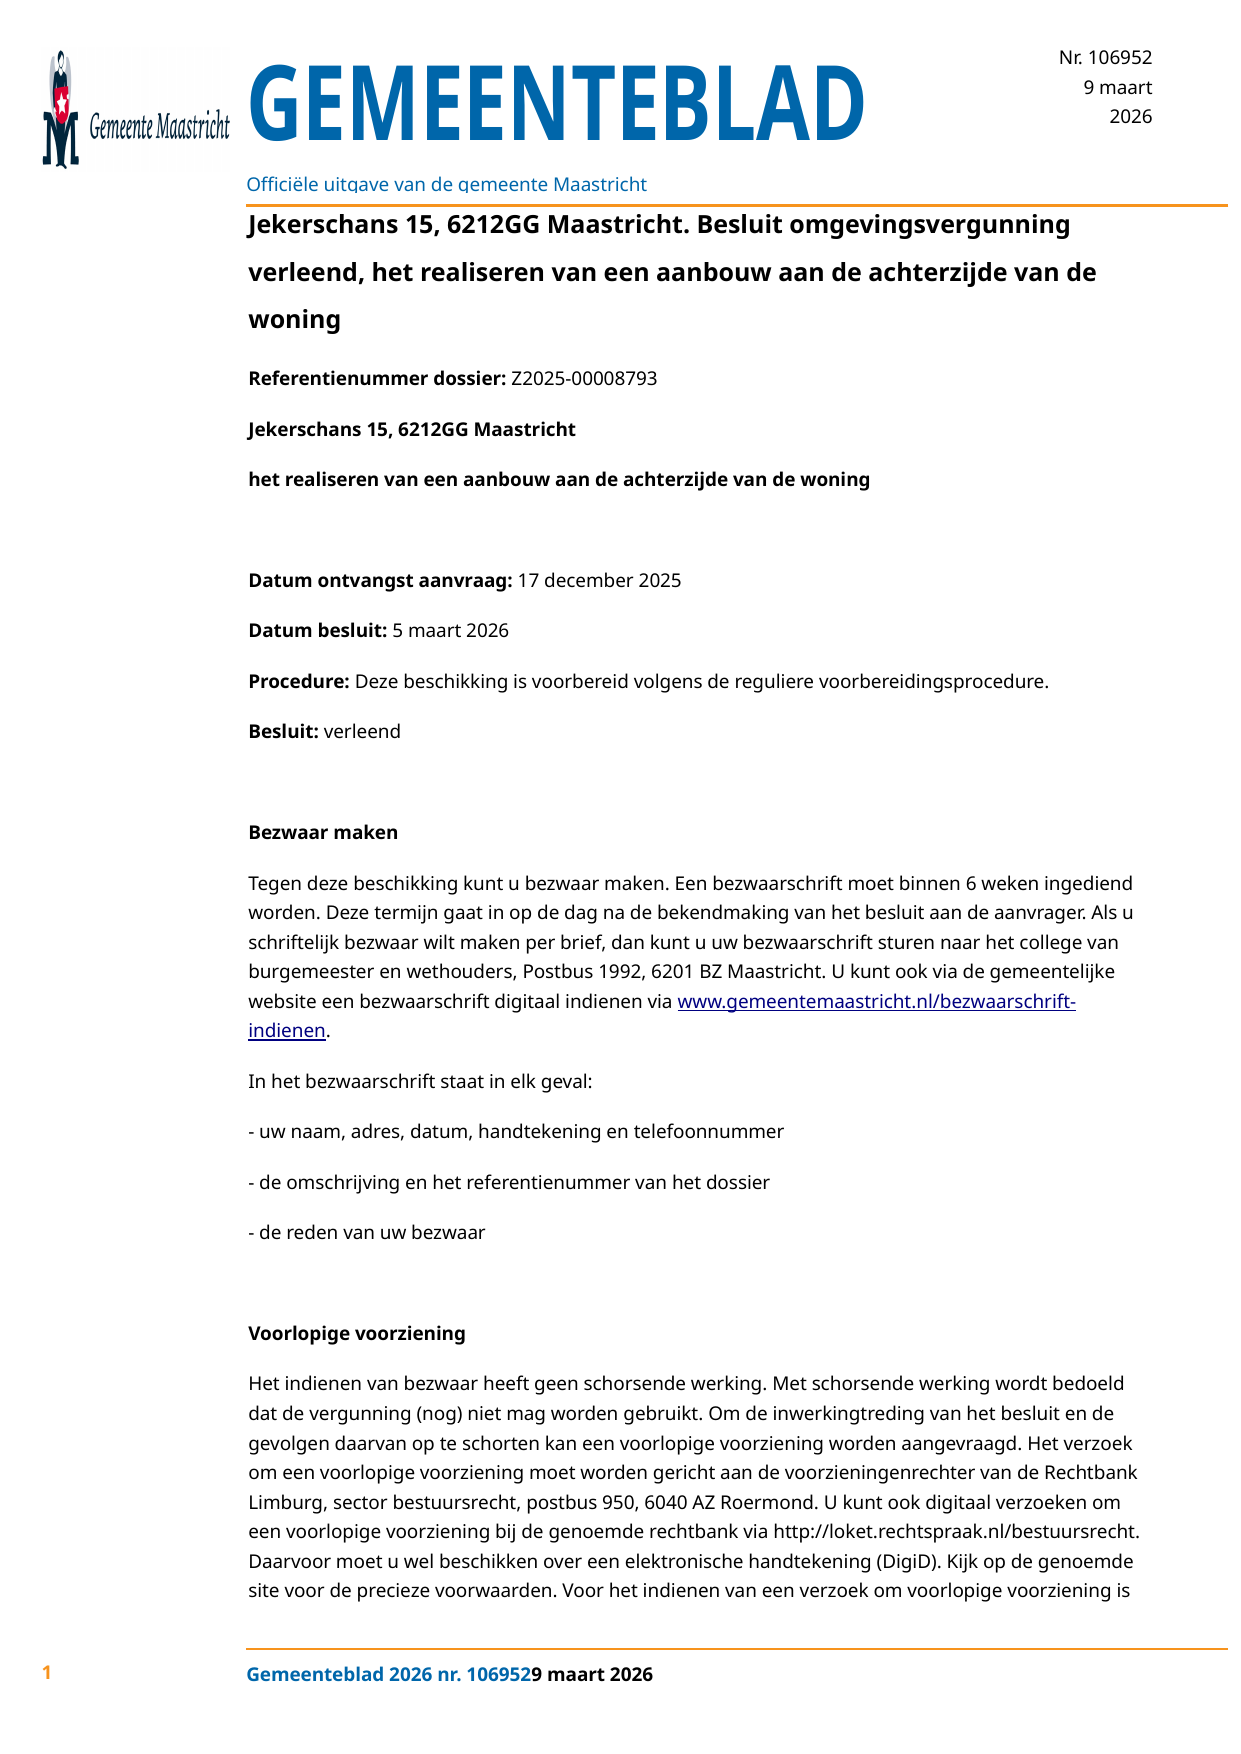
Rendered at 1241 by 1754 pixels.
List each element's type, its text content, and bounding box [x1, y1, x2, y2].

picture [41, 47, 231, 172]
text Datum besluit: 5 maart 2026 [248, 618, 1152, 643]
text het realiseren van een aanbouw aan de achterzijde van de woning [248, 466, 1152, 492]
text Datum ontvangst aanvraag: 17 december 2025 [248, 567, 1152, 593]
text Het indienen van bezwaar heeft geen schorsende werking. Met schorsende werking wordt bedoeld dat de vergunning (nog) niet mag worden gebruikt. Om de inwerkingtreding van het besluit en de gevolgen daarvan op te schorten kan een voorlopige voorziening worden aangevraagd. Het verzoek om een voorlopige voorziening moet worden gericht aan de voorzieningenrechter van de Rechtbank Limburg, sector bestuursrecht, postbus 950, 6040 AZ Roermond. U kunt ook digitaal verzoeken om een voorlopige voorziening bij de genoemde rechtbank via http://loket.rechtspraak.nl/bestuursrecht. Daarvoor moet u wel beschikken over een elektronische handtekening (DigiD). Kijk op de genoemde site voor de precieze voorwaarden. Voor het indienen van een verzoek om voorlopige voorziening is [248, 1371, 1152, 1603]
text Jekerschans 15, 6212GG Maastricht. Besluit omgevingsvergunning verleend, het realiseren van een aanbouw aan de achterzijde van de woning [248, 207, 1152, 336]
text Procedure: Deze beschikking is voorbereid volgens de reguliere voorbereidingsprocedure. [248, 668, 1152, 694]
text Jekerschans 15, 6212GG Maastricht [248, 416, 1152, 442]
text Voorlopige voorziening [248, 1320, 1152, 1346]
text Besluit: verleend [248, 718, 1152, 744]
text - de omschrijving en het referentienummer van het dossier [248, 1169, 1152, 1194]
text - de reden van uw bezwaar [248, 1219, 1152, 1245]
text In het bezwaarschrift staat in elk geval: [248, 1068, 1152, 1094]
text Tegen deze beschikking kunt u bezwaar maken. Een bezwaarschrift moet binnen 6 weken ingediend worden. Deze termijn gaat in op de dag na de bekendmaking van het besluit aan de aanvrager. Als u schriftelijk bezwaar wilt maken per brief, dan kunt u uw bezwaarschrift sturen naar het college van burgemeester en wethouders, Postbus 1992, 6201 BZ Maastricht. U kunt ook via de gemeentelijke website een bezwaarschrift digitaal indienen via www.gemeentemaastricht.nl/bezwaarschrift-indienen. [248, 870, 1152, 1043]
text - uw naam, adres, datum, handtekening en telefoonnummer [248, 1118, 1152, 1144]
text Referentienummer dossier: Z2025-00008793 [248, 366, 1152, 391]
text Bezwaar maken [248, 819, 1152, 845]
